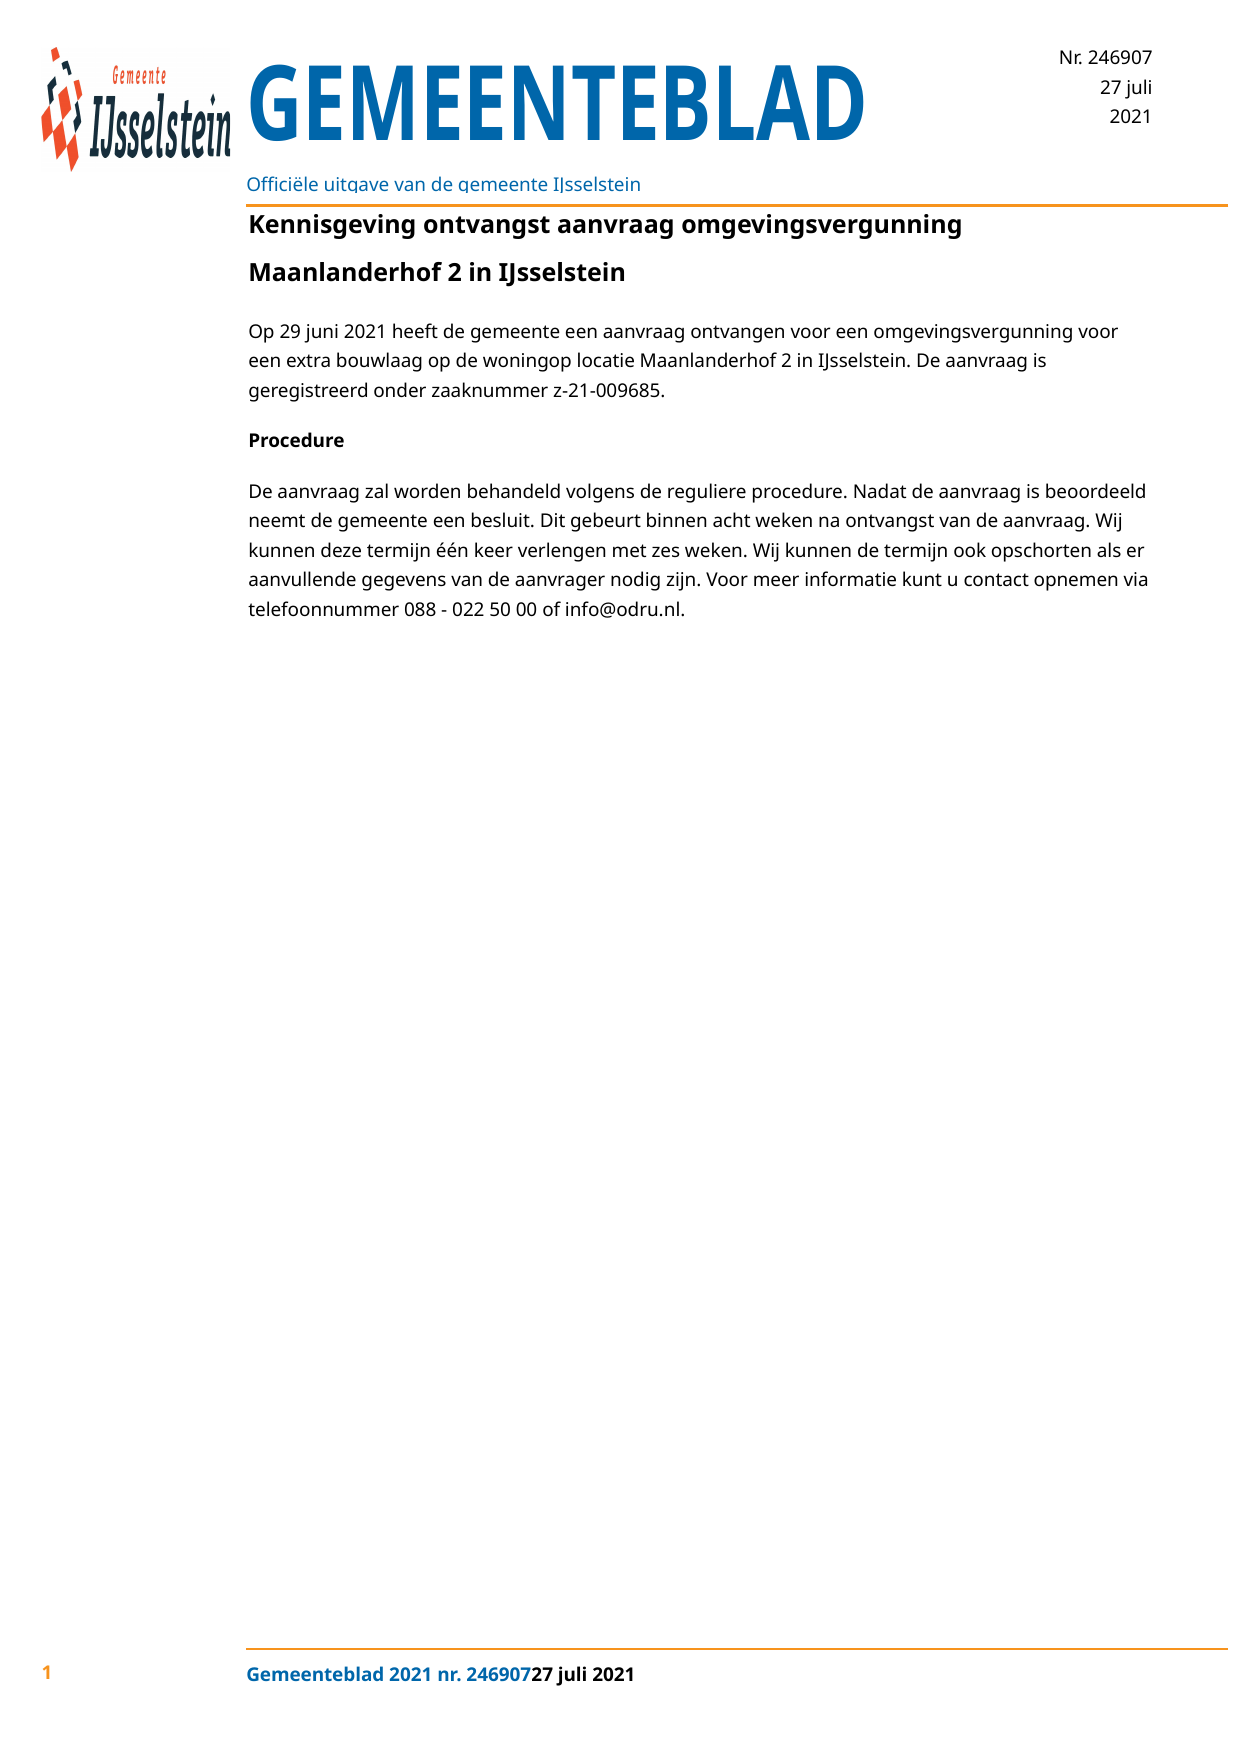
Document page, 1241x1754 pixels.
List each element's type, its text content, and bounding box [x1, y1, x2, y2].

text Op 29 juni 2021 heeft de gemeente een aanvraag ontvangen voor een omgevingsvergunning voor een extra bouwlaag op de woningop locatie Maanlanderhof 2 in IJsselstein. De aanvraag is geregistreerd onder zaaknummer z-21-009685. [248, 318, 1152, 403]
text Kennisgeving ontvangst aanvraag omgevingsvergunning Maanlanderhof 2 in IJsselstein [248, 207, 1152, 288]
text De aanvraag zal worden behandeld volgens de reguliere procedure. Nadat de aanvraag is beoordeeld neemt de gemeente een besluit. Dit gebeurt binnen acht weken na ontvangst van de aanvraag. Wij kunnen deze termijn één keer verlengen met zes weken. Wij kunnen de termijn ook opschorten als er aanvullende gegevens van de aanvrager nodig zijn. Voor meer informatie kunt u contact opnemen via telefoonnummer 088 - 022 50 00 of info@odru.nl. [248, 478, 1152, 622]
picture [41, 47, 231, 172]
text Procedure [248, 427, 1152, 453]
